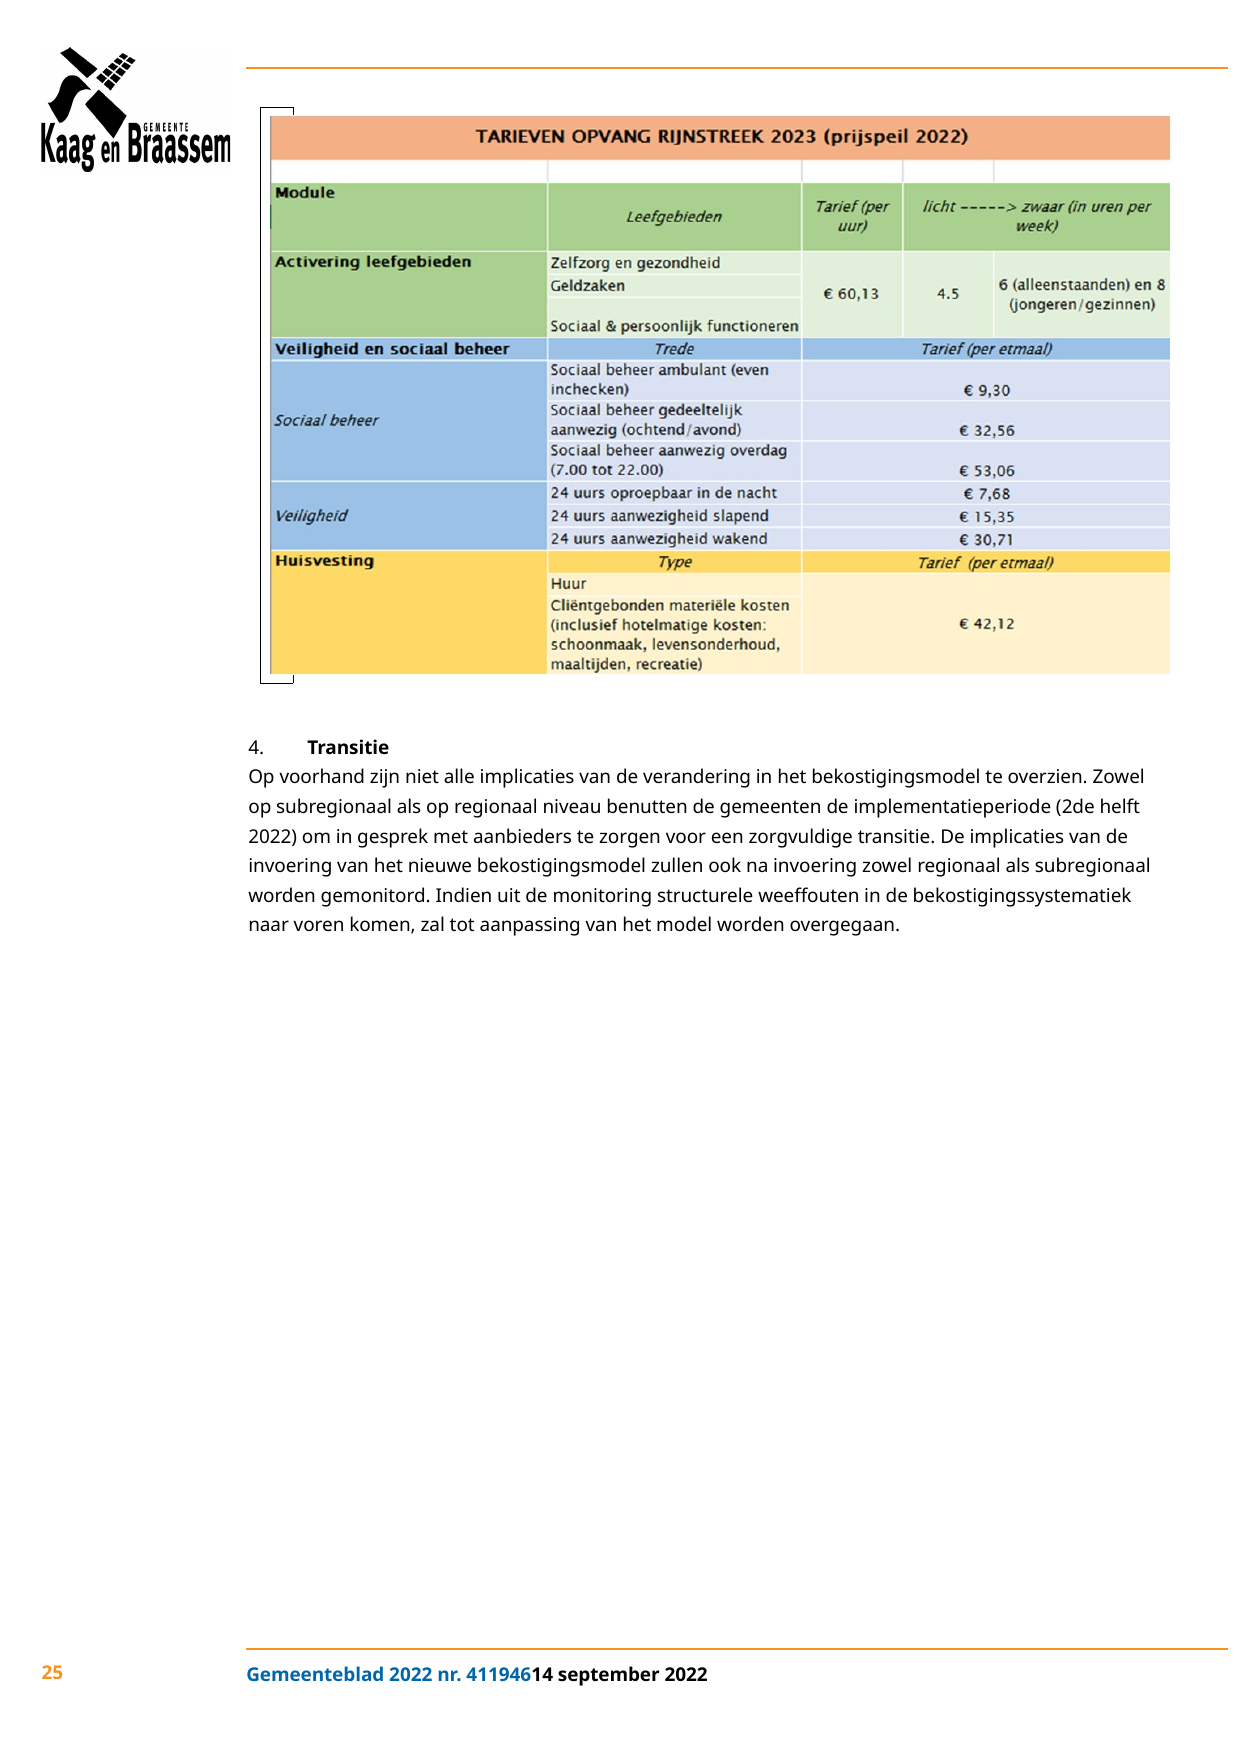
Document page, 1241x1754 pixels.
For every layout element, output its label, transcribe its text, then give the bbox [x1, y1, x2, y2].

picture [268, 115, 1173, 675]
picture [41, 47, 231, 172]
text Op voorhand zijn niet alle implicaties van de verandering in het bekostigingsmodel te overzien. Zowel op subregionaal als op regionaal niveau benutten de gemeenten de implementatieperiode (2de helft 2022) om in gesprek met aanbieders te zorgen voor een zorgvuldige transitie. De implicaties van de invoering van het nieuwe bekostigingsmodel zullen ook na invoering zowel regionaal als subregionaal worden gemonitord. Indien uit de monitoring structurele weeffouten in de bekostigingssystematiek naar voren komen, zal tot aanpassing van het model worden overgegaan. [248, 764, 1152, 937]
list Transitie [248, 734, 1152, 760]
